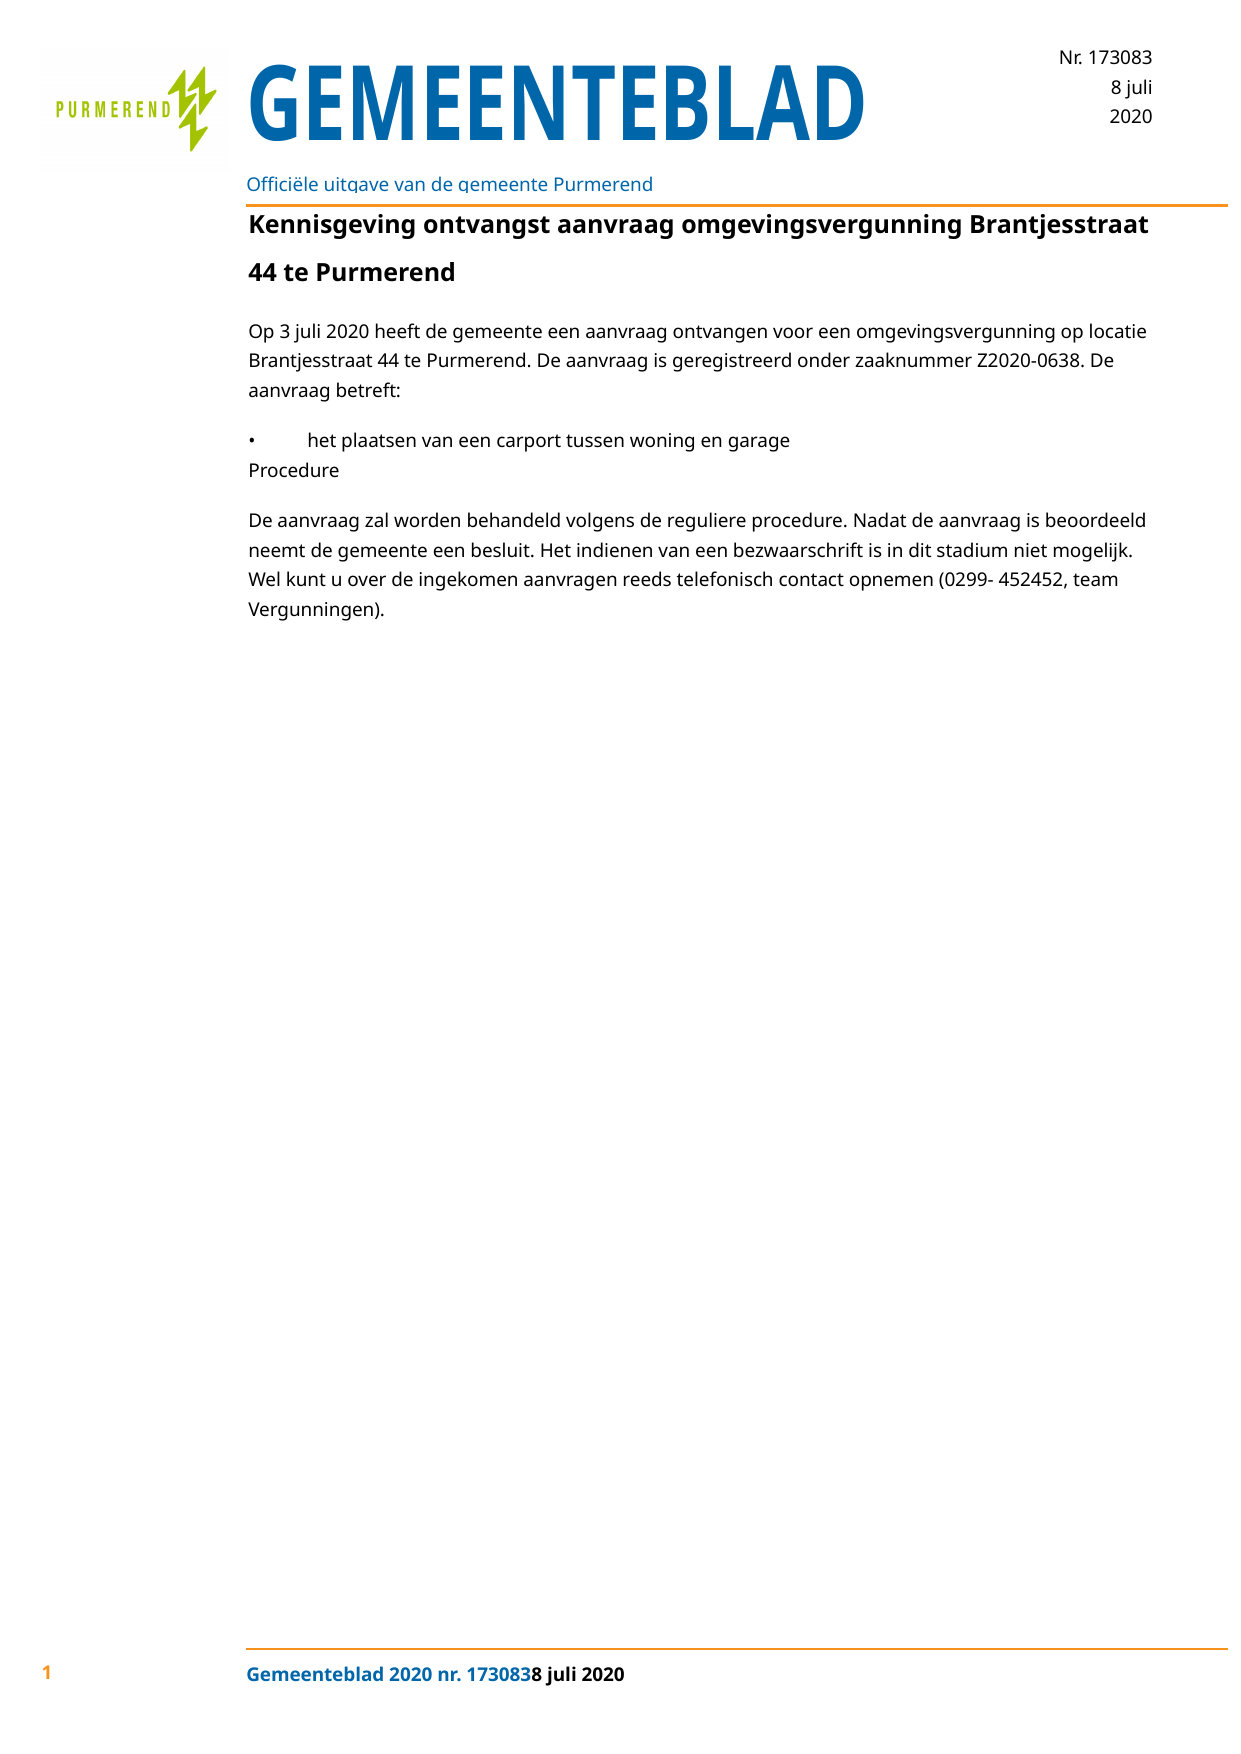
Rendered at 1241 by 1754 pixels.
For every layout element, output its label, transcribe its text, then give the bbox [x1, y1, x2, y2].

text Kennisgeving ontvangst aanvraag omgevingsvergunning Brantjesstraat 44 te Purmerend [248, 207, 1152, 288]
text Procedure [248, 457, 1152, 483]
picture [41, 47, 231, 172]
list het plaatsen van een carport tussen woning en garage [248, 427, 1152, 453]
text De aanvraag zal worden behandeld volgens de reguliere procedure. Nadat de aanvraag is beoordeeld neemt de gemeente een besluit. Het indienen van een bezwaarschrift is in dit stadium niet mogelijk. Wel kunt u over de ingekomen aanvragen reeds telefonisch contact opnemen (0299- 452452, team Vergunningen). [248, 507, 1152, 622]
text Op 3 juli 2020 heeft de gemeente een aanvraag ontvangen voor een omgevingsvergunning op locatie Brantjesstraat 44 te Purmerend. De aanvraag is geregistreerd onder zaaknummer Z2020-0638. De aanvraag betreft: [248, 318, 1152, 403]
